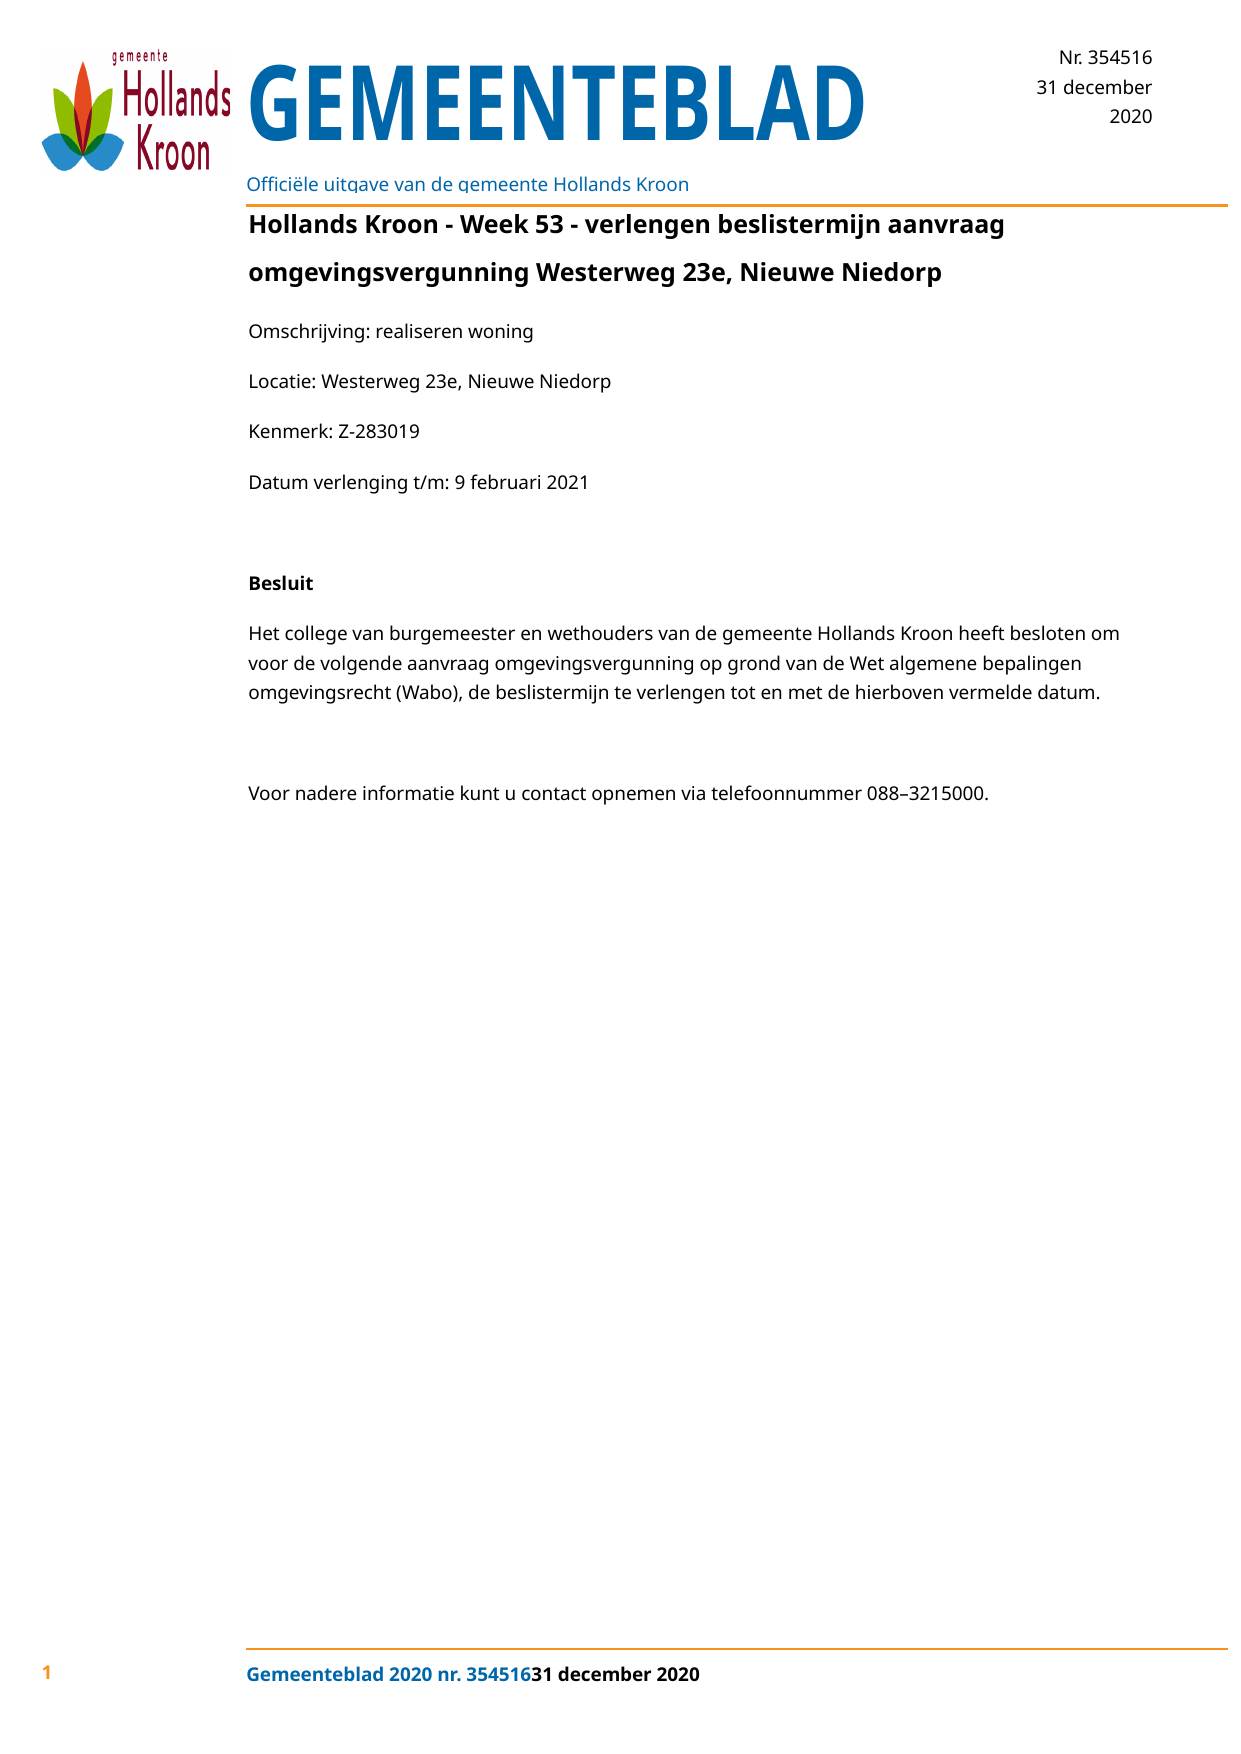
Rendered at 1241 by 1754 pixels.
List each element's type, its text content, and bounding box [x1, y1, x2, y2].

text Locatie: Westerweg 23e, Nieuwe Niedorp [248, 368, 1152, 394]
text Het college van burgemeester en wethouders van de gemeente Hollands Kroon heeft besloten om voor de volgende aanvraag omgevingsvergunning op grond van de Wet algemene bepalingen omgevingsrecht (Wabo), de beslistermijn te verlengen tot en met de hierboven vermelde datum. [248, 620, 1152, 705]
picture [41, 47, 231, 172]
text Datum verlenging t/m: 9 februari 2021 [248, 469, 1152, 495]
text Kenmerk: Z-283019 [248, 419, 1152, 444]
text Besluit [248, 570, 1152, 596]
text Voor nadere informatie kunt u contact opnemen via telefoonnummer 088–3215000. [248, 780, 1152, 806]
text Hollands Kroon - Week 53 - verlengen beslistermijn aanvraag omgevingsvergunning Westerweg 23e, Nieuwe Niedorp [248, 207, 1152, 288]
text Omschrijving: realiseren woning [248, 318, 1152, 344]
